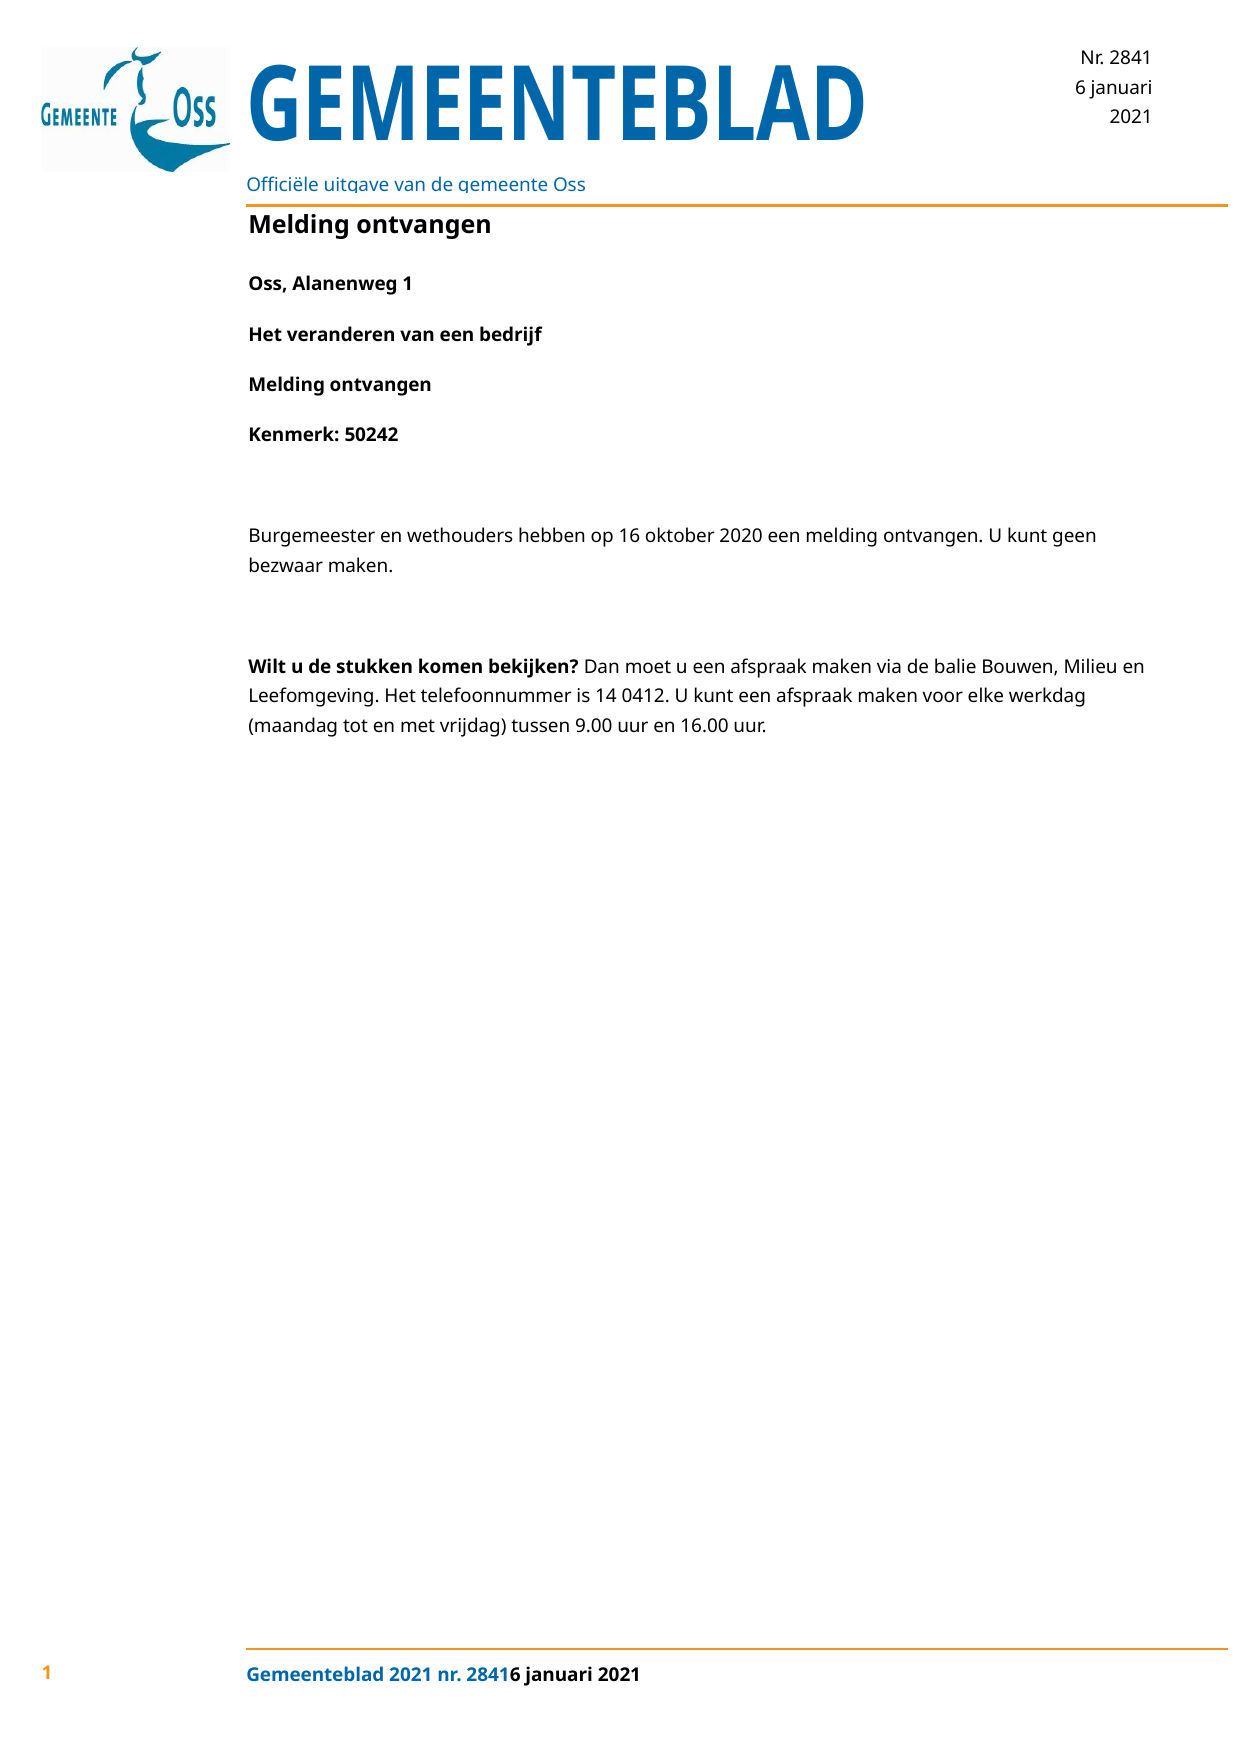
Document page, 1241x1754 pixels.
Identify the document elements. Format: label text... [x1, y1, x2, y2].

text Het veranderen van een bedrijf [248, 321, 1152, 346]
text Oss, Alanenweg 1 [248, 270, 1152, 296]
text Wilt u de stukken komen bekijken? Dan moet u een afspraak maken via de balie Bouwen, Milieu en Leefomgeving. Het telefoonnummer is 14 0412. U kunt een afspraak maken voor elke werkdag (maandag tot en met vrijdag) tussen 9.00 uur en 16.00 uur. [248, 653, 1152, 738]
text Melding ontvangen [248, 371, 1152, 397]
picture [41, 47, 231, 172]
text Melding ontvangen [248, 207, 1152, 241]
text Kenmerk: 50242 [248, 422, 1152, 447]
text Burgemeester en wethouders hebben op 16 oktober 2020 een melding ontvangen. U kunt geen bezwaar maken. [248, 522, 1152, 578]
